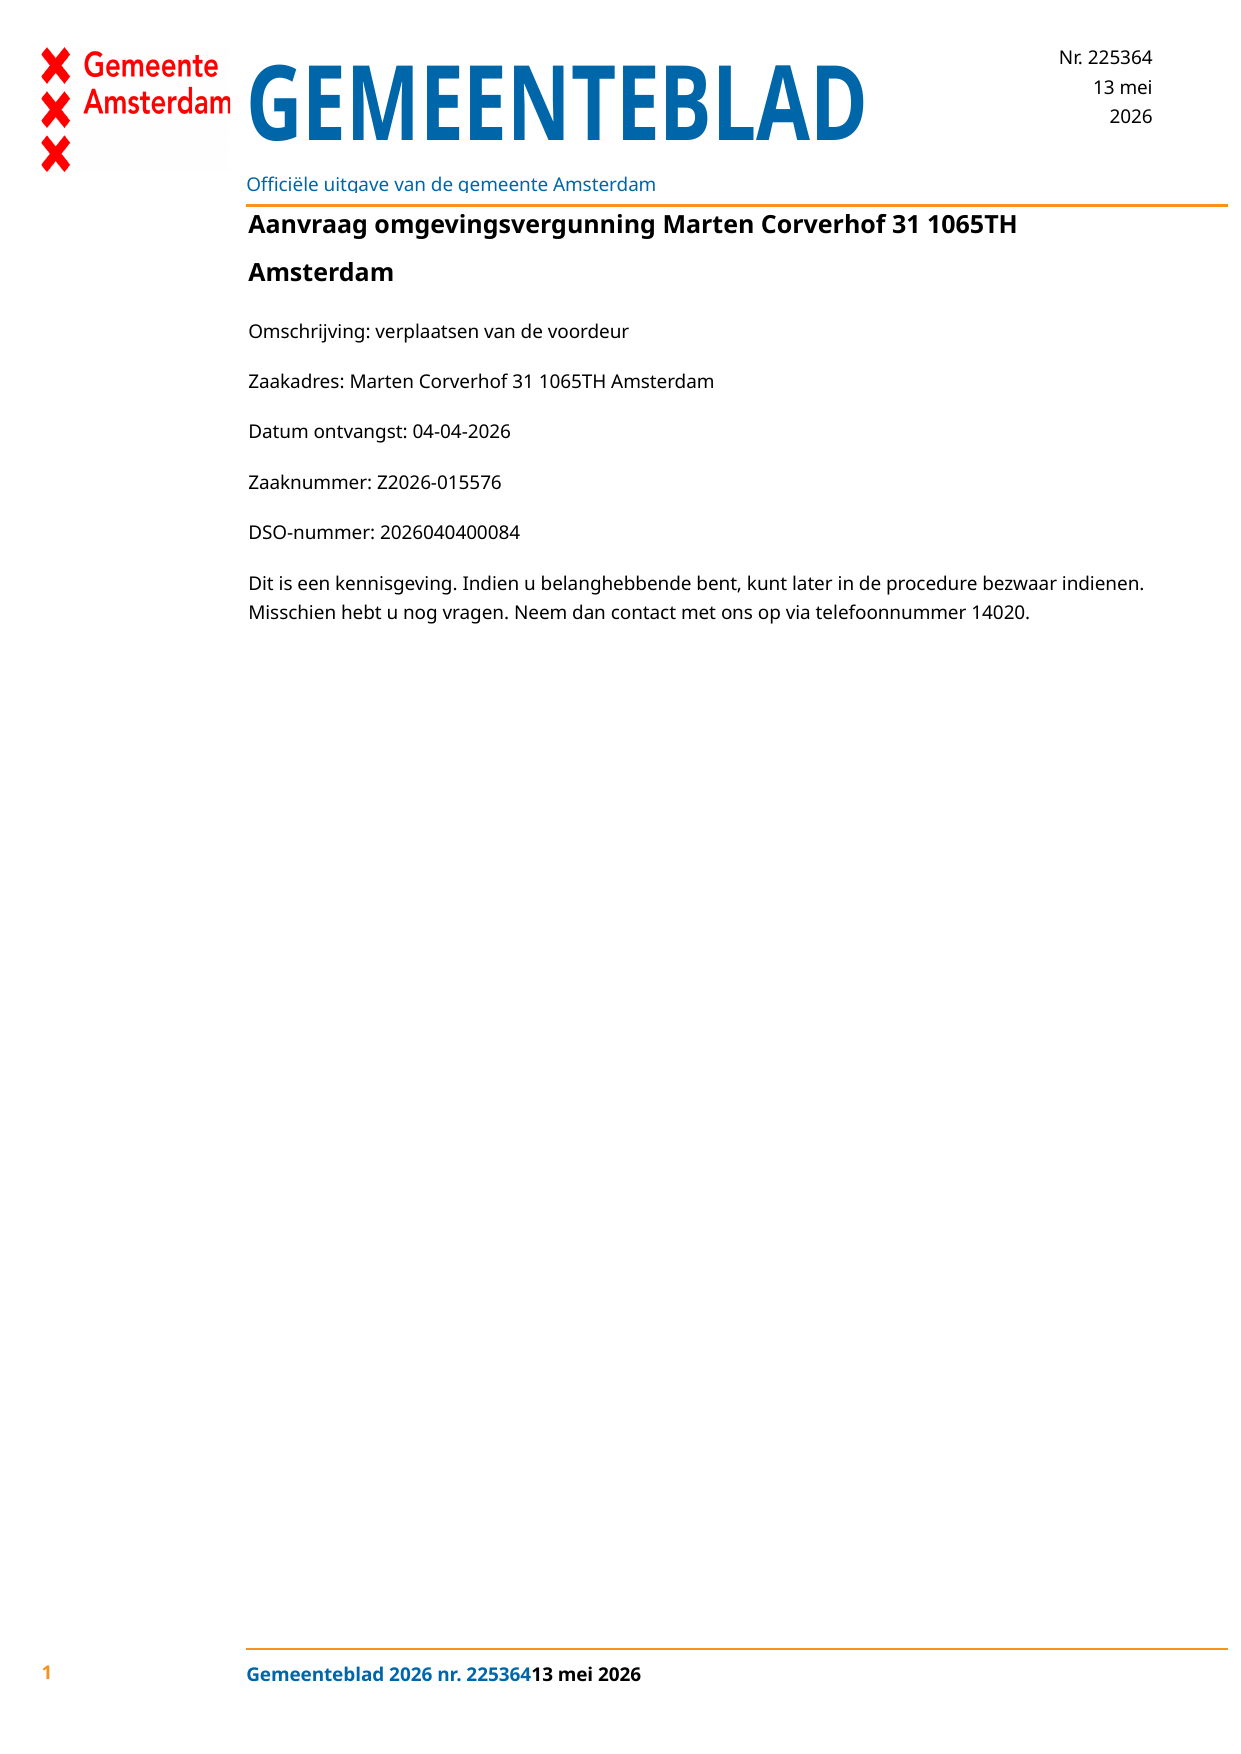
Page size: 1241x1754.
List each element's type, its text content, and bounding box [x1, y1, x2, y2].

text Dit is een kennisgeving. Indien u belanghebbende bent, kunt later in de procedure bezwaar indienen. Misschien hebt u nog vragen. Neem dan contact met ons op via telefoonnummer 14020. [248, 570, 1152, 625]
text Zaaknummer: Z2026-015576 [248, 469, 1152, 495]
text Datum ontvangst: 04-04-2026 [248, 419, 1152, 444]
text Aanvraag omgevingsvergunning Marten Corverhof 31 1065TH Amsterdam [248, 207, 1152, 288]
picture [41, 47, 231, 172]
text Omschrijving: verplaatsen van de voordeur [248, 318, 1152, 344]
text DSO-nummer: 2026040400084 [248, 519, 1152, 545]
text Zaakadres: Marten Corverhof 31 1065TH Amsterdam [248, 368, 1152, 394]
